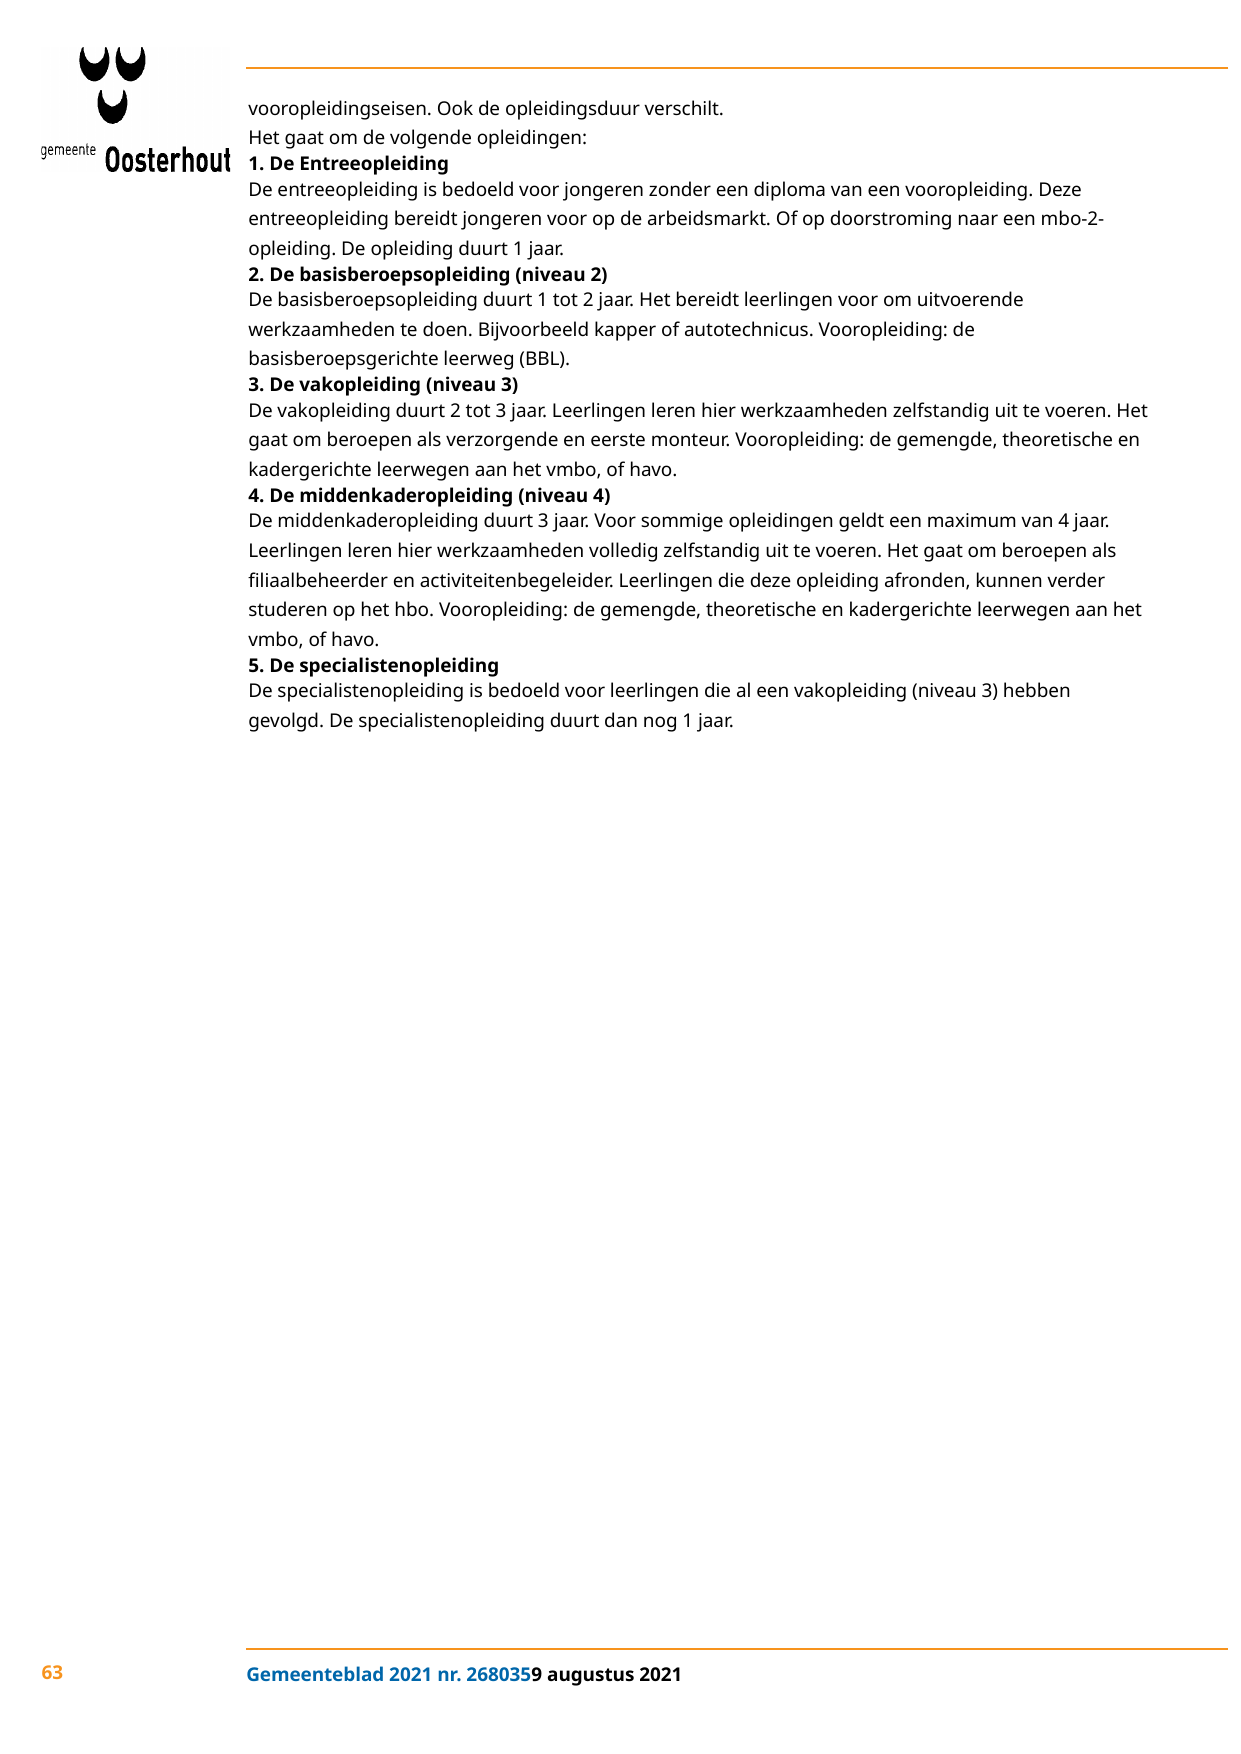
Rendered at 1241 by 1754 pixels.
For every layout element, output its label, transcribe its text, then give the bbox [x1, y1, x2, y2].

table_cell De specialistenopleiding is bedoeld voor leerlingen die al een vakopleiding (niveau 3) hebben gevolgd. De specialistenopleiding duurt dan nog 1 jaar. [248, 678, 1152, 733]
table_cell 3. De vakopleiding (niveau 3) [248, 371, 1152, 397]
table_cell De entreeopleiding is bedoeld voor jongeren zonder een diploma van een vooropleiding. Deze entreeopleiding bereidt jongeren voor op de arbeidsmarkt. Of op doorstroming naar een mbo-2-opleiding. De opleiding duurt 1 jaar. [248, 176, 1152, 261]
table_cell De middenkaderopleiding duurt 3 jaar. Voor sommige opleidingen geldt een maximum van 4 jaar. Leerlingen leren hier werkzaamheden volledig zelfstandig uit te voeren. Het gaat om beroepen als filiaalbeheerder en activiteitenbegeleider. Leerlingen die deze opleiding afronden, kunnen verder studeren op het hbo. Vooropleiding: de gemengde, theoretische en kadergerichte leerwegen aan het vmbo, of havo. [248, 508, 1152, 652]
table_cell vooropleidingseisen. Ook de opleidingsduur verschilt. Het gaat om de volgende opleidingen: [248, 95, 1152, 150]
table_cell De basisberoepsopleiding duurt 1 tot 2 jaar. Het bereidt leerlingen voor om uitvoerende werkzaamheden te doen. Bijvoorbeeld kapper of autotechnicus. Vooropleiding: de basisberoepsgerichte leerweg (BBL). [248, 286, 1152, 371]
table_cell 2. De basisberoepsopleiding (niveau 2) [248, 261, 1152, 286]
table_cell 5. De specialistenopleiding [248, 652, 1152, 677]
picture [41, 47, 231, 172]
table_cell 4. De middenkaderopleiding (niveau 4) [248, 482, 1152, 508]
table_cell 1. De Entreeopleiding [248, 150, 1152, 176]
table_cell De vakopleiding duurt 2 tot 3 jaar. Leerlingen leren hier werkzaamheden zelfstandig uit te voeren. Het gaat om beroepen als verzorgende en eerste monteur. Vooropleiding: de gemengde, theoretische en kadergerichte leerwegen aan het vmbo, of havo. [248, 397, 1152, 482]
